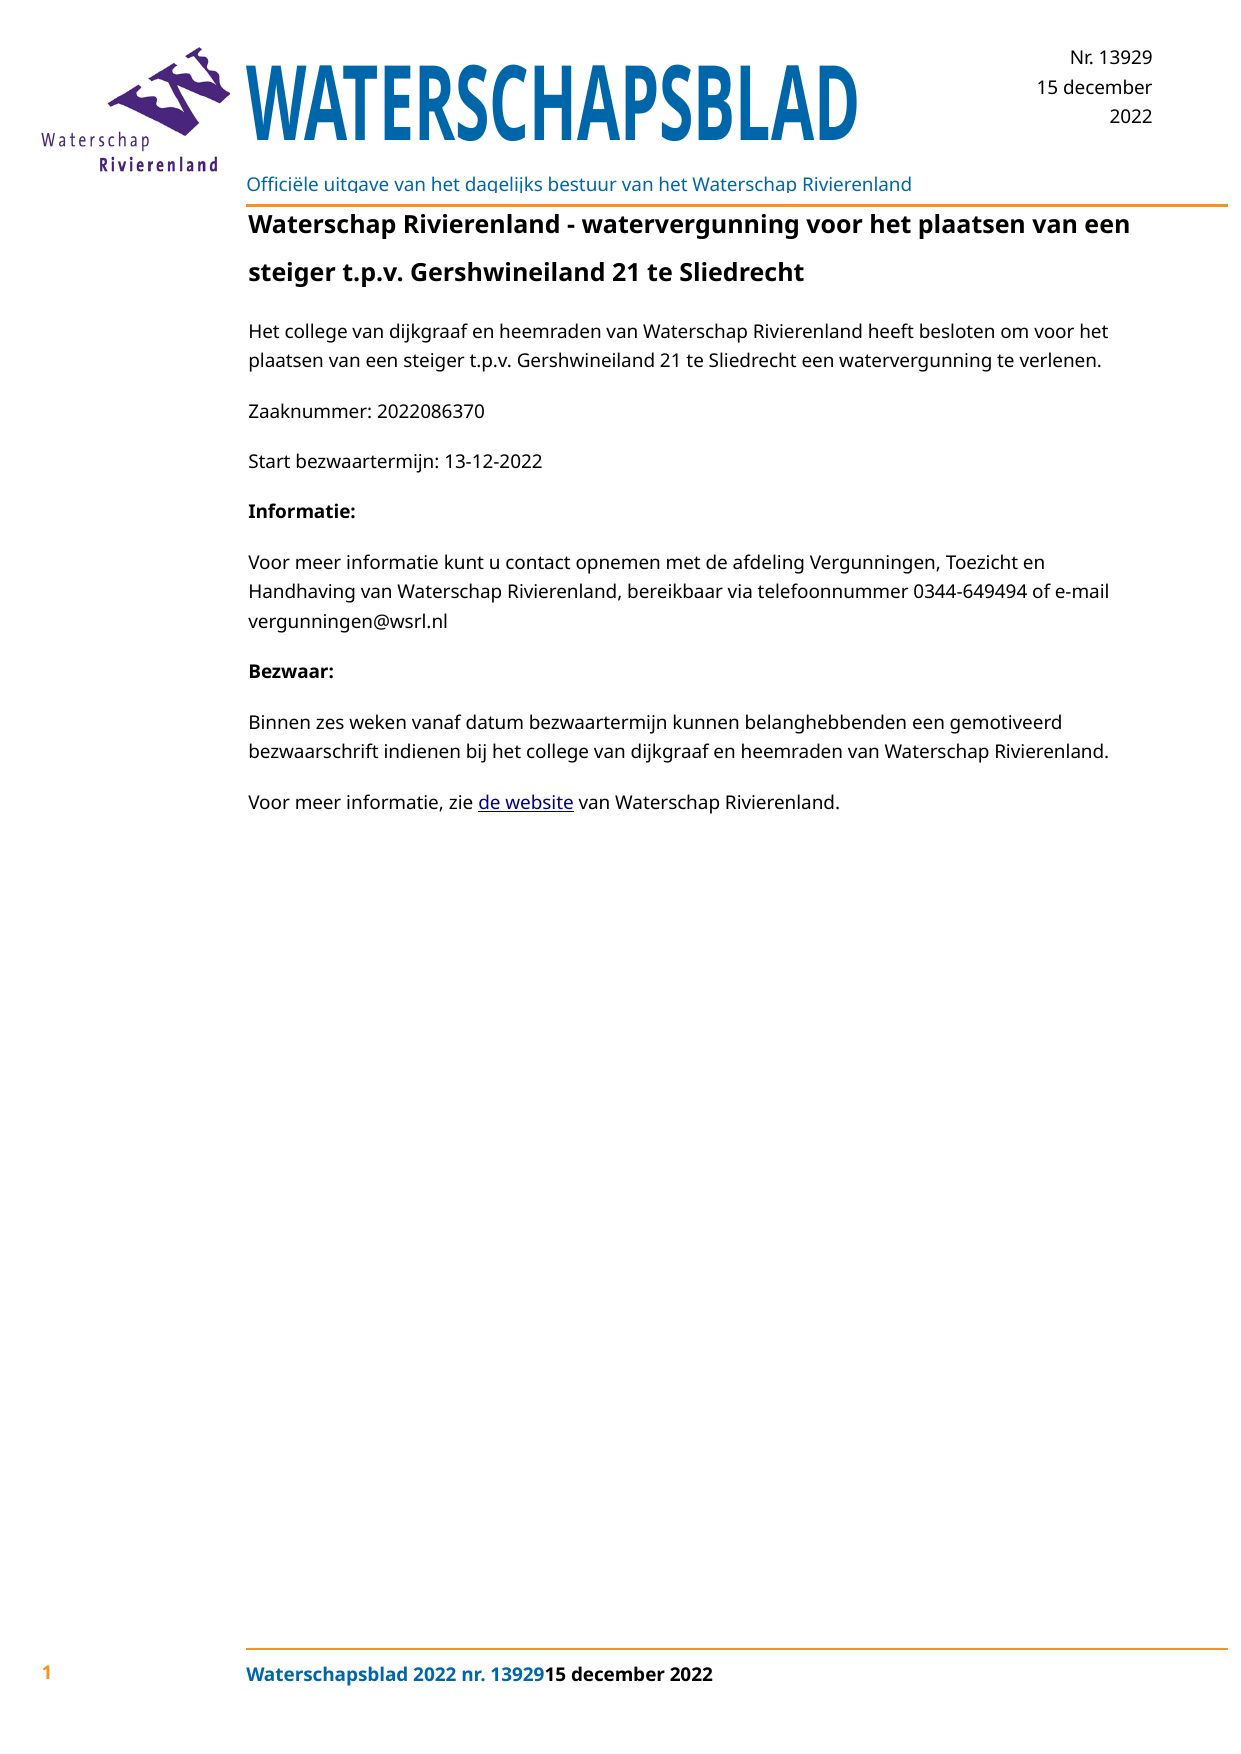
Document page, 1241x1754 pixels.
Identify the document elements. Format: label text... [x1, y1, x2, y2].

text Voor meer informatie, zie de website van Waterschap Rivierenland. [248, 789, 1152, 815]
text Start bezwaartermijn: 13-12-2022 [248, 448, 1152, 474]
text Het college van dijkgraaf en heemraden van Waterschap Rivierenland heeft besloten om voor het plaatsen van een steiger t.p.v. Gershwineiland 21 te Sliedrecht een watervergunning te verlenen. [248, 318, 1152, 373]
picture [41, 47, 231, 172]
text Zaaknummer: 2022086370 [248, 398, 1152, 424]
text Informatie: [248, 499, 1152, 524]
text Voor meer informatie kunt u contact opnemen met de afdeling Vergunningen, Toezicht en Handhaving van Waterschap Rivierenland, bereikbaar via telefoonnummer 0344-649494 of e-mail vergunningen@wsrl.nl [248, 549, 1152, 634]
text Binnen zes weken vanaf datum bezwaartermijn kunnen belanghebbenden een gemotiveerd bezwaarschrift indienen bij het college van dijkgraaf en heemraden van Waterschap Rivierenland. [248, 709, 1152, 764]
text Waterschap Rivierenland - watervergunning voor het plaatsen van een steiger t.p.v. Gershwineiland 21 te Sliedrecht [248, 207, 1152, 288]
text Bezwaar: [248, 659, 1152, 684]
